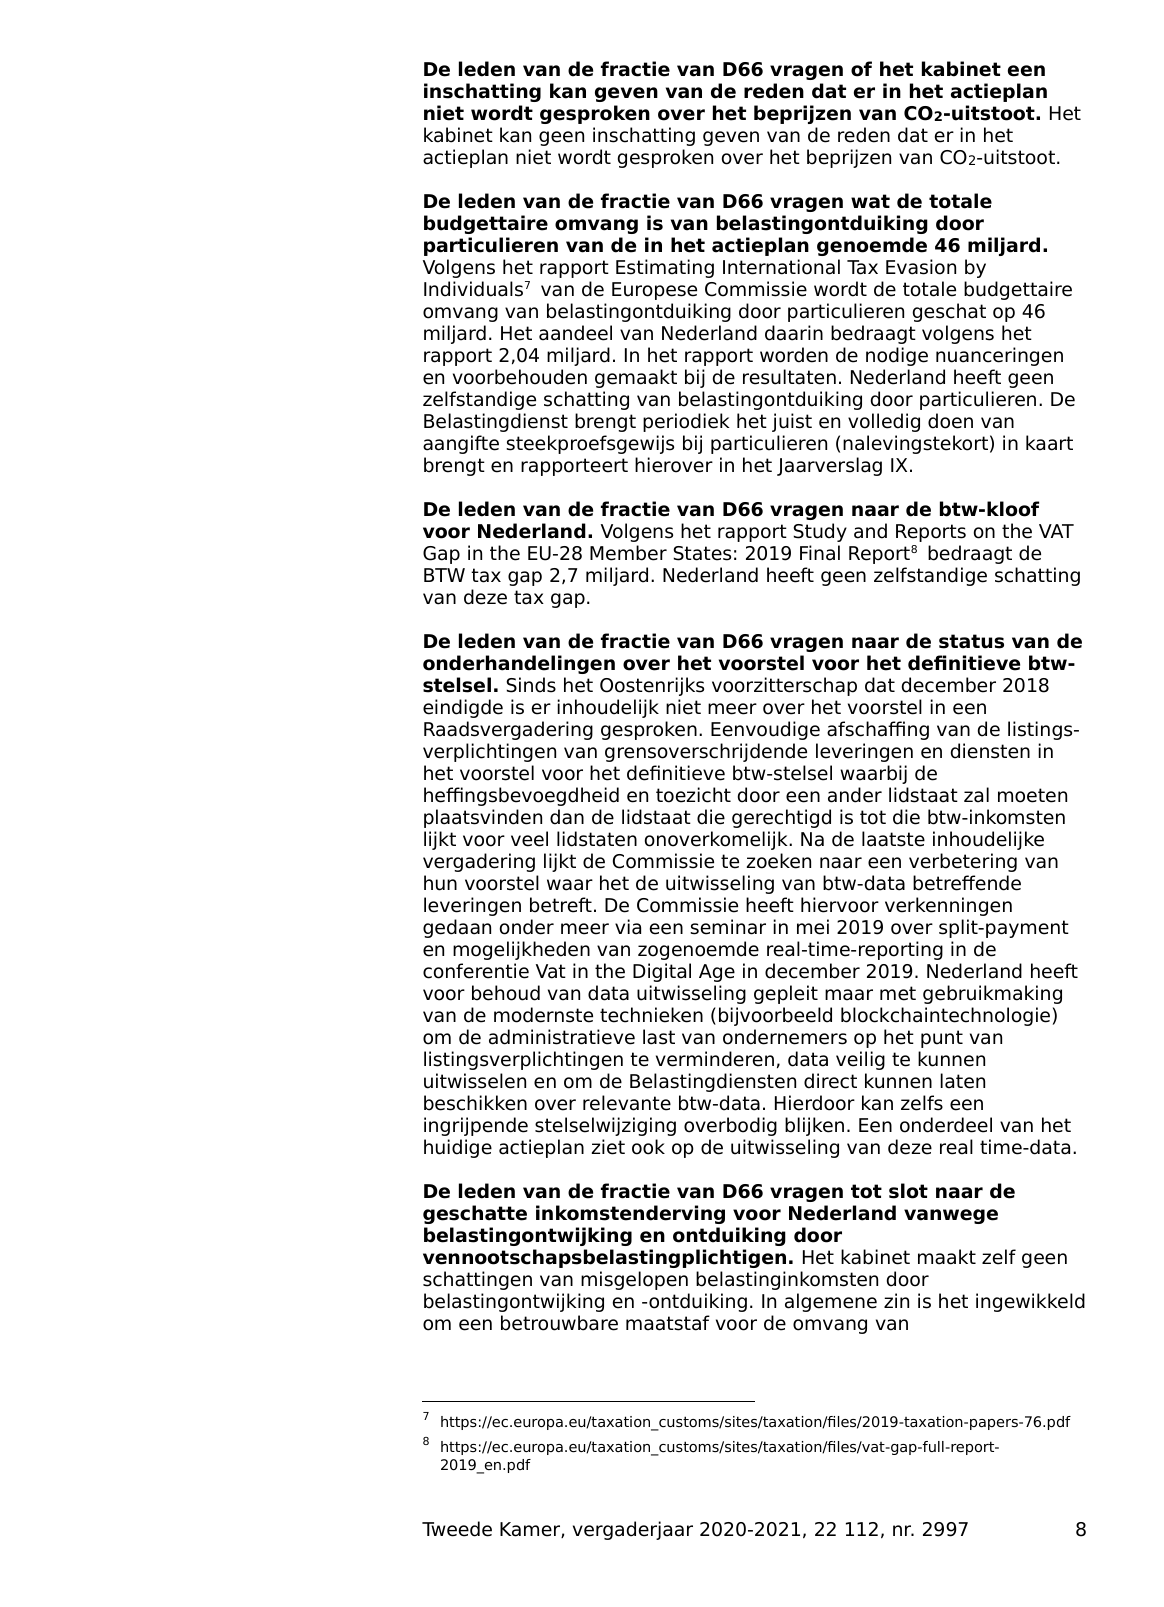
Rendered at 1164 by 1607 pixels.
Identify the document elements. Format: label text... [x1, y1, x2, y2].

text De leden van de fractie van D66 vragen of het kabinet een inschatting kan geven van de reden dat er in het actieplan niet wordt gesproken over het beprijzen van CO2-uitstoot. Het kabinet kan geen inschatting geven van de reden dat er in het actieplan niet wordt gesproken over het beprijzen van CO2-uitstoot. [422, 59, 1087, 169]
text De leden van de fractie van D66 vragen naar de btw-kloof voor Nederland. Volgens het rapport Study and Reports on the VAT Gap in the EU-28 Member States: 2019 Final Report bedraagt de BTW tax gap 2,7 miljard. Nederland heeft geen zelfstandige schatting van deze tax gap. [422, 499, 1087, 609]
text De leden van de fractie van D66 vragen wat de totale budgettaire omvang is van belastingontduiking door particulieren van de in het actieplan genoemde 46 miljard. Volgens het rapport Estimating International Tax Evasion by Individuals van de Europese Commissie wordt de totale budgettaire omvang van belastingontduiking door particulieren geschat op 46 miljard. Het aandeel van Nederland daarin bedraagt volgens het rapport 2,04 miljard. In het rapport worden de nodige nuanceringen en voorbehouden gemaakt bij de resultaten. Nederland heeft geen zelfstandige schatting van belastingontduiking door particulieren. De Belastingdienst brengt periodiek het juist en volledig doen van aangifte steekproefsgewijs bij particulieren (nalevingstekort) in kaart brengt en rapporteert hierover in het Jaarverslag IX. [422, 191, 1087, 477]
text https://ec.europa.eu/taxation_customs/sites/taxation/files/vat-gap-full-report-2019_en.pdf [422, 1435, 1087, 1474]
text De leden van de fractie van D66 vragen naar de status van de onderhandelingen over het voorstel voor het definitieve btw-stelsel. Sinds het Oostenrijks voorzitterschap dat december 2018 eindigde is er inhoudelijk niet meer over het voorstel in een Raadsvergadering gesproken. Eenvoudige afschaffing van de listings-verplichtingen van grensoverschrijdende leveringen en diensten in het voorstel voor het definitieve btw-stelsel waarbij de heffingsbevoegdheid en toezicht door een ander lidstaat zal moeten plaatsvinden dan de lidstaat die gerechtigd is tot die btw-inkomsten lijkt voor veel lidstaten onoverkomelijk. Na de laatste inhoudelijke vergadering lijkt de Commissie te zoeken naar een verbetering van hun voorstel waar het de uitwisseling van btw-data betreffende leveringen betreft. De Commissie heeft hiervoor verkenningen gedaan onder meer via een seminar in mei 2019 over split-payment en mogelijkheden van zogenoemde real-time-reporting in de conferentie Vat in the Digital Age in december 2019. Nederland heeft voor behoud van data uitwisseling gepleit maar met gebruikmaking van de modernste technieken (bijvoorbeeld blockchaintechnologie) om de administratieve last van ondernemers op het punt van listingsverplichtingen te verminderen, data veilig te kunnen uitwisselen en om de Belastingdiensten direct kunnen laten beschikken over relevante btw-data. Hierdoor kan zelfs een ingrijpende stelselwijziging overbodig blijken. Een onderdeel van het huidige actieplan ziet ook op de uitwisseling van deze real time-data. [422, 631, 1087, 1159]
text De leden van de fractie van D66 vragen tot slot naar de geschatte inkomstenderving voor Nederland vanwege belastingontwijking en ontduiking door vennootschapsbelastingplichtigen. Het kabinet maakt zelf geen schattingen van misgelopen belastinginkomsten door belastingontwijking en -ontduiking. In algemene zin is het ingewikkeld om een betrouwbare maatstaf voor de omvang van [422, 1181, 1087, 1335]
text https://ec.europa.eu/taxation_customs/sites/taxation/files/2019-taxation-papers-76.pdf [422, 1410, 1087, 1432]
